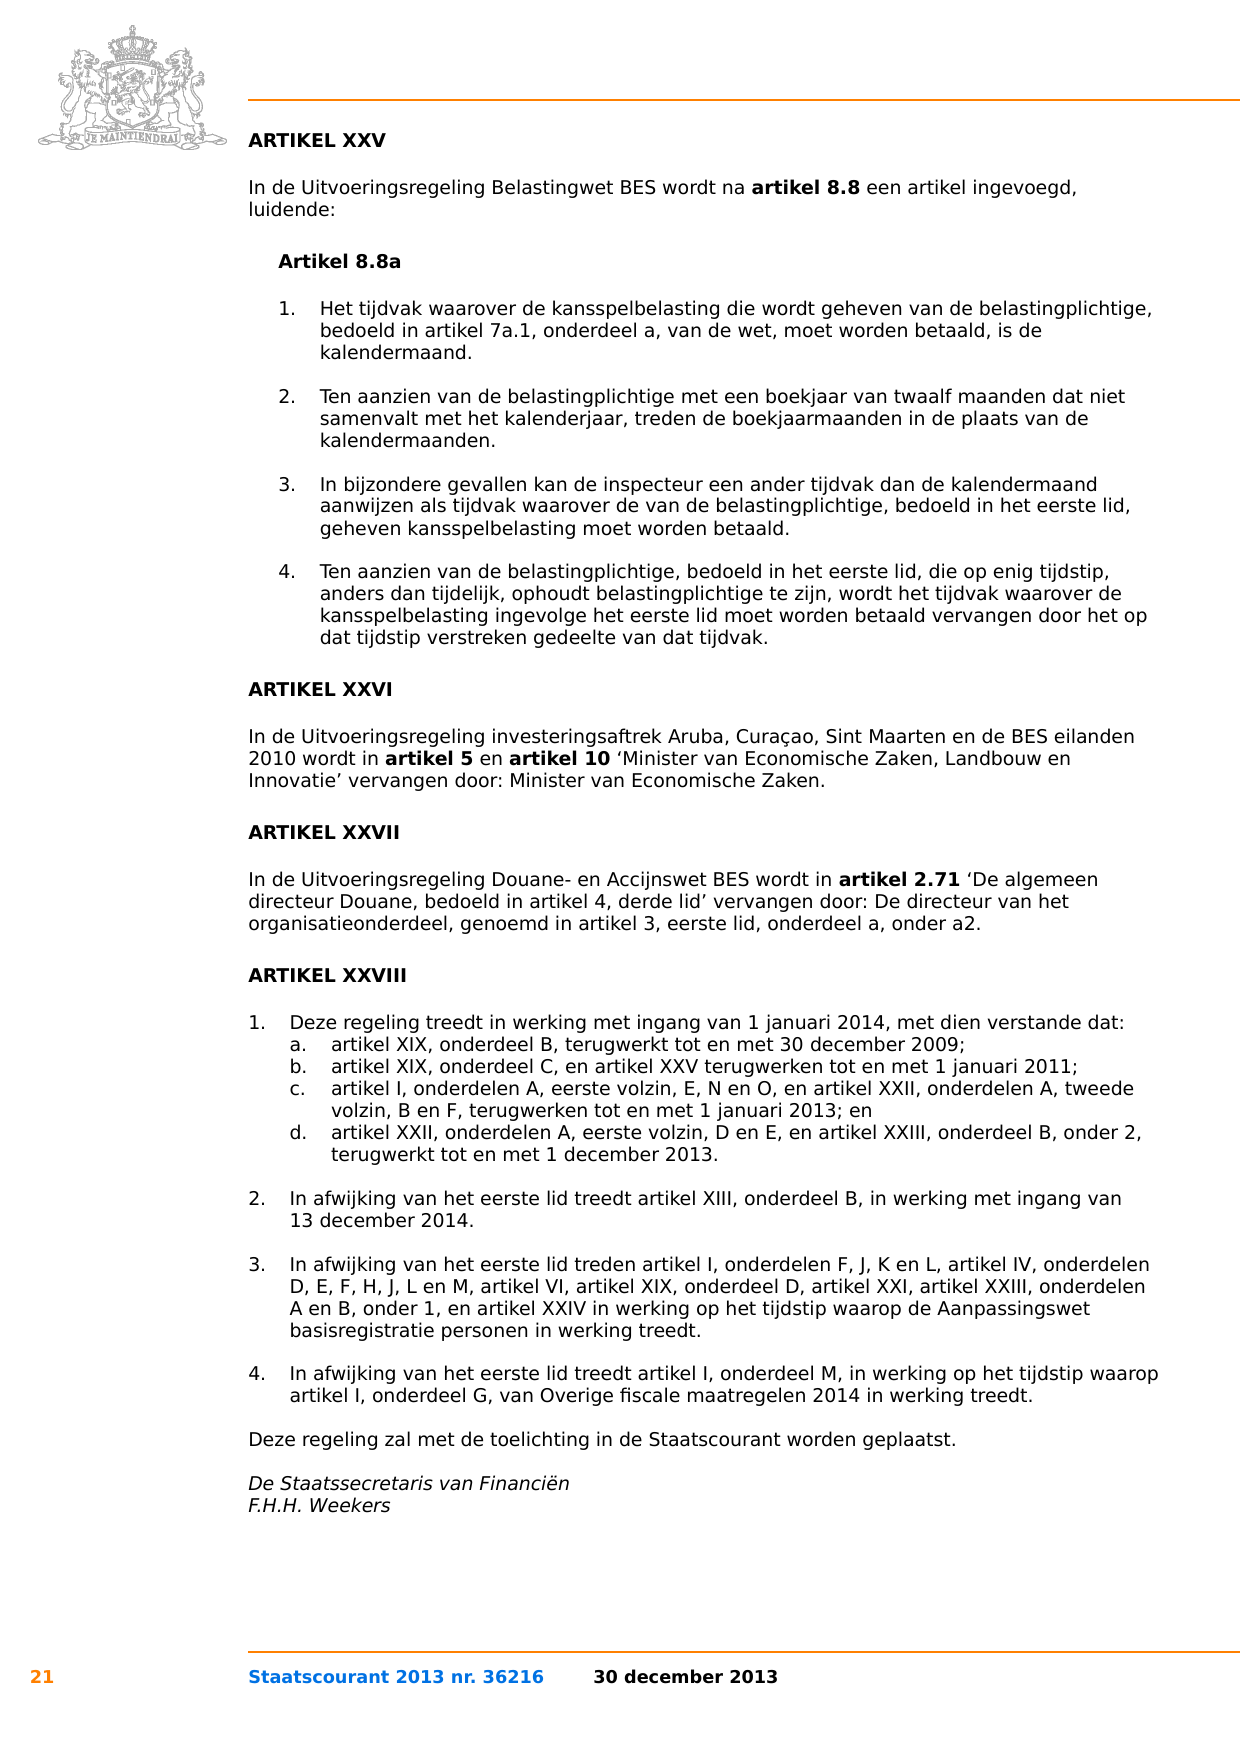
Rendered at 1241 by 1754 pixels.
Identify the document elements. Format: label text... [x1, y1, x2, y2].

text 1. Het tijdvak waarover de kansspelbelasting die wordt geheven van de belastingplichtige, bedoeld in artikel 7a.1, onderdeel a, van de wet, moet worden betaald, is de kalendermaand. [278, 298, 1163, 364]
picture [38, 25, 227, 150]
text 1. Deze regeling treedt in werking met ingang van 1 januari 2014, met dien verstande dat: [248, 1012, 1163, 1034]
text 4. Ten aanzien van de belastingplichtige, bedoeld in het eerste lid, die op enig tijdstip, anders dan tijdelijk, ophoudt belastingplichtige te zijn, wordt het tijdvak waarover de kansspelbelasting ingevolge het eerste lid moet worden betaald vervangen door het op dat tijdstip verstreken gedeelte van dat tijdvak. [278, 561, 1163, 649]
text c. artikel I, onderdelen A, eerste volzin, E, N en O, en artikel XXII, onderdelen A, tweede volzin, B en F, terugwerken tot en met 1 januari 2013; en [289, 1078, 1163, 1122]
text In de Uitvoeringsregeling investeringsaftrek Aruba, Curaçao, Sint Maarten en de BES eilanden 2010 wordt in artikel 5 en artikel 10 ‘Minister van Economische Zaken, Landbouw en Innovatie’ vervangen door: Minister van Economische Zaken. [248, 726, 1163, 792]
text 2. Ten aanzien van de belastingplichtige met een boekjaar van twaalf maanden dat niet samenvalt met het kalenderjaar, treden de boekjaarmaanden in de plaats van de kalendermaanden. [278, 386, 1163, 452]
subtitle ARTIKEL XXVI [248, 679, 1163, 701]
text De Staatssecretaris van Financiën F.H.H. Weekers [248, 1473, 1163, 1517]
subtitle ARTIKEL XXVIII [248, 965, 1163, 987]
text In de Uitvoeringsregeling Douane- en Accijnswet BES wordt in artikel 2.71 ‘De algemeen directeur Douane, bedoeld in artikel 4, derde lid’ vervangen door: De directeur van het organisatieonderdeel, genoemd in artikel 3, eerste lid, onderdeel a, onder a2. [248, 869, 1163, 935]
text 2. In afwijking van het eerste lid treedt artikel XIII, onderdeel B, in werking met ingang van 13 december 2014. [248, 1188, 1163, 1232]
subtitle Artikel 8.8a [278, 251, 1163, 273]
subtitle ARTIKEL XXVII [248, 822, 1163, 844]
text 4. In afwijking van het eerste lid treedt artikel I, onderdeel M, in werking op het tijdstip waarop artikel I, onderdeel G, van Overige fiscale maatregelen 2014 in werking treedt. [248, 1363, 1163, 1407]
text Deze regeling zal met de toelichting in de Staatscourant worden geplaatst. [248, 1429, 1163, 1451]
text a. artikel XIX, onderdeel B, terugwerkt tot en met 30 december 2009; [289, 1034, 1163, 1056]
text 3. In afwijking van het eerste lid treden artikel I, onderdelen F, J, K en L, artikel IV, onderdelen D, E, F, H, J, L en M, artikel VI, artikel XIX, onderdeel D, artikel XXI, artikel XXIII, onderdelen A en B, onder 1, en artikel XXIV in werking op het tijdstip waarop de Aanpassingswet basisregistratie personen in werking treedt. [248, 1253, 1163, 1341]
text 3. In bijzondere gevallen kan de inspecteur een ander tijdvak dan de kalendermaand aanwijzen als tijdvak waarover de van de belastingplichtige, bedoeld in het eerste lid, geheven kansspelbelasting moet worden betaald. [278, 473, 1163, 539]
text d. artikel XXII, onderdelen A, eerste volzin, D en E, en artikel XXIII, onderdeel B, onder 2, terugwerkt tot en met 1 december 2013. [289, 1122, 1163, 1166]
text In de Uitvoeringsregeling Belastingwet BES wordt na artikel 8.8 een artikel ingevoegd, luidende: [248, 177, 1163, 221]
text b. artikel XIX, onderdeel C, en artikel XXV terugwerken tot en met 1 januari 2011; [289, 1056, 1163, 1078]
subtitle ARTIKEL XXV [248, 130, 1163, 152]
